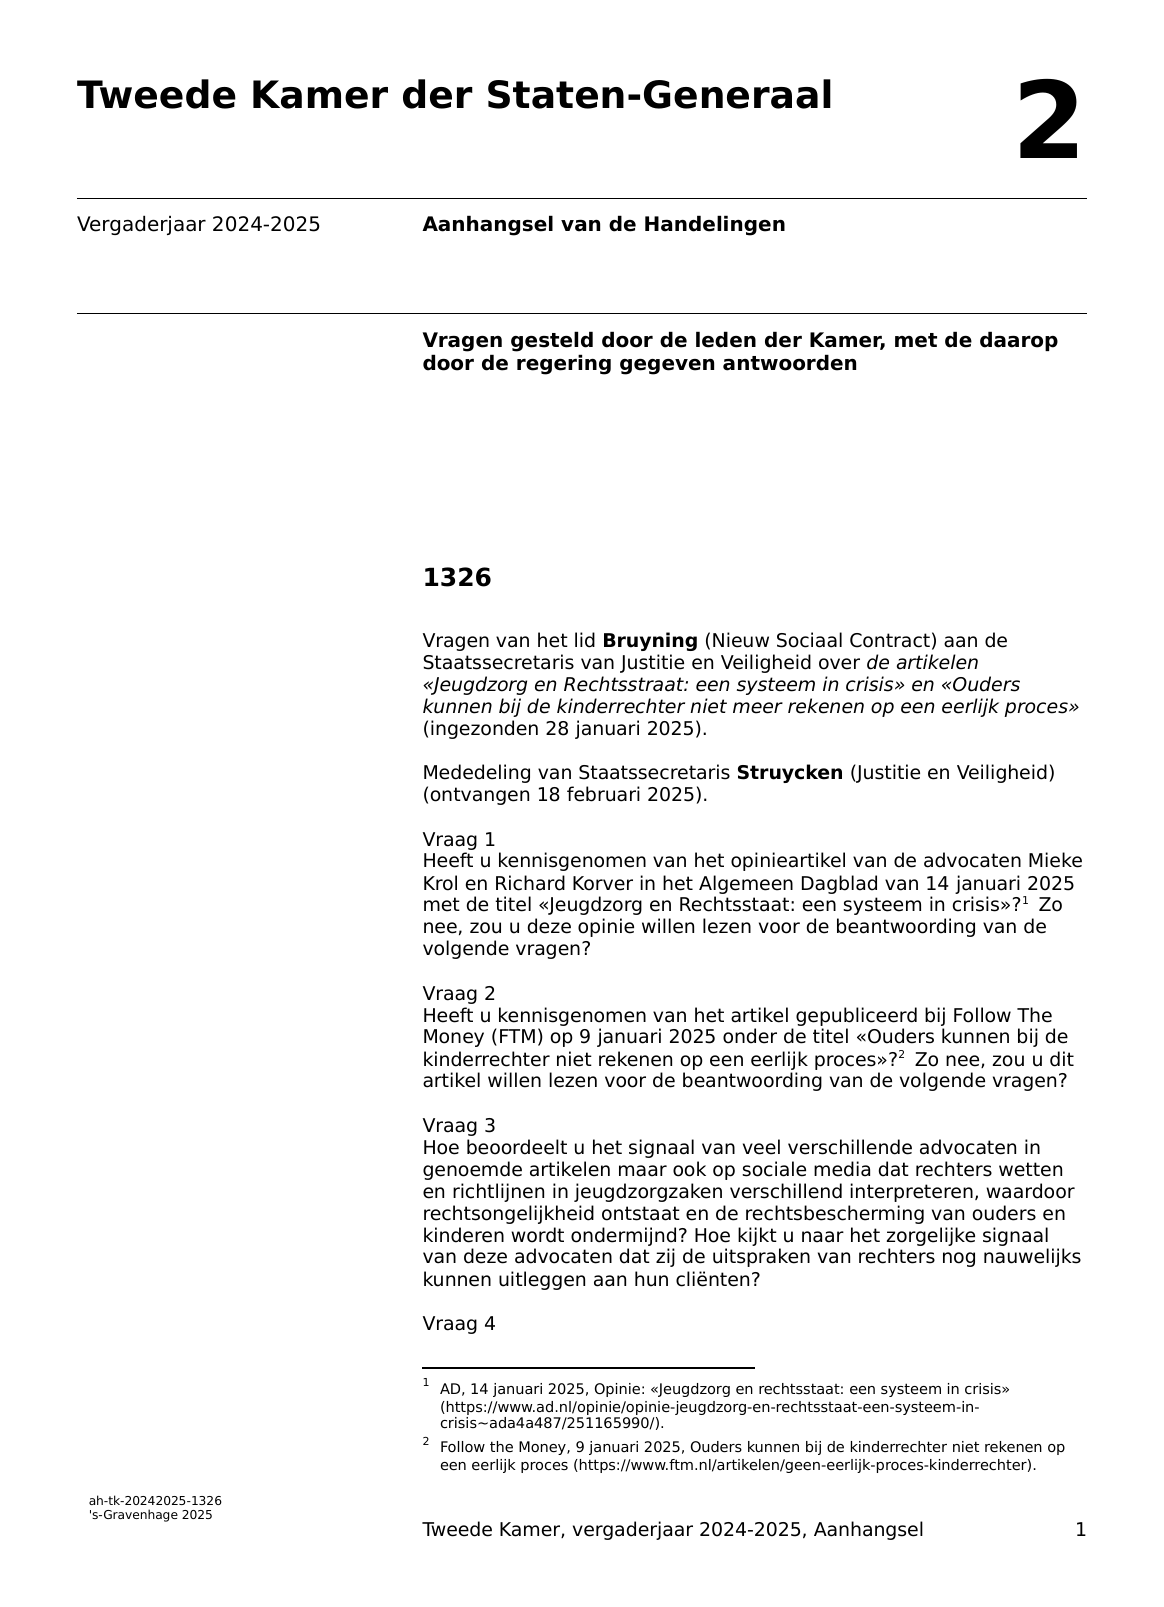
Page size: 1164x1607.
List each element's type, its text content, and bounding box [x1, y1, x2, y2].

table_cell [77, 314, 422, 375]
text Vraag 2 [422, 982, 1087, 1004]
text Vragen van het lid Bruyning (Nieuw Sociaal Contract) aan de Staatssecretaris van Justitie en Veiligheid over de artikelen «Jeugdzorg en Rechtsstraat: een systeem in crisis» en «Ouders kunnen bij de kinderrechter niet meer rekenen op een eerlijk proces» (ingezonden 28 januari 2025). [422, 630, 1087, 740]
text Heeft u kennisgenomen van het opinieartikel van de advocaten Mieke Krol en Richard Korver in het Algemeen Dagblad van 14 januari 2025 met de titel «Jeugdzorg en Rechtsstaat: een systeem in crisis»? Zo nee, zou u deze opinie willen lezen voor de beantwoording van de volgende vragen? [422, 850, 1087, 960]
text ah-tk-20242025-1326 [88, 1494, 323, 1508]
table_header 2 [886, 59, 1087, 198]
table_cell Vergaderjaar 2024-2025 [77, 199, 422, 313]
text Vraag 4 [422, 1313, 1087, 1334]
text Follow the Money, 9 januari 2025, Ouders kunnen bij de kinderrechter niet rekenen op een eerlijk proces (https://www.ftm.nl/artikelen/geen-eerlijk-proces-kinderrechter). [422, 1435, 1087, 1474]
text 1326 [422, 563, 1087, 592]
table_header Tweede Kamer der Staten-Generaal [77, 59, 886, 198]
text Vraag 3 [422, 1114, 1087, 1137]
text Mededeling van Staatssecretaris Struycken (Justitie en Veiligheid) (ontvangen 18 februari 2025). [422, 762, 1087, 806]
text AD, 14 januari 2025, Opinie: «Jeugdzorg en rechtsstaat: een systeem in crisis» (https://www.ad.nl/opinie/opinie-jeugdzorg-en-rechtsstaat-een-systeem-in-crisis~ada4a487/251165990/). [422, 1377, 1087, 1432]
text 's-Gravenhage 2025 [88, 1508, 323, 1522]
table_cell Aanhangsel van de Handelingen [422, 199, 1087, 313]
table_cell Vragen gesteld door de leden der Kamer, met de daarop door de regering gegeven antwoorden [422, 314, 1087, 375]
text Vraag 1 [422, 828, 1087, 850]
text Hoe beoordeelt u het signaal van veel verschillende advocaten in genoemde artikelen maar ook op sociale media dat rechters wetten en richtlijnen in jeugdzorgzaken verschillend interpreteren, waardoor rechtsongelijkheid ontstaat en de rechtsbescherming van ouders en kinderen wordt ondermijnd? Hoe kijkt u naar het zorgelijke signaal van deze advocaten dat zij de uitspraken van rechters nog nauwelijks kunnen uitleggen aan hun cliënten? [422, 1137, 1087, 1290]
text Heeft u kennisgenomen van het artikel gepubliceerd bij Follow The Money (FTM) op 9 januari 2025 onder de titel «Ouders kunnen bij de kinderrechter niet rekenen op een eerlijk proces»? Zo nee, zou u dit artikel willen lezen voor de beantwoording van de volgende vragen? [422, 1004, 1087, 1092]
